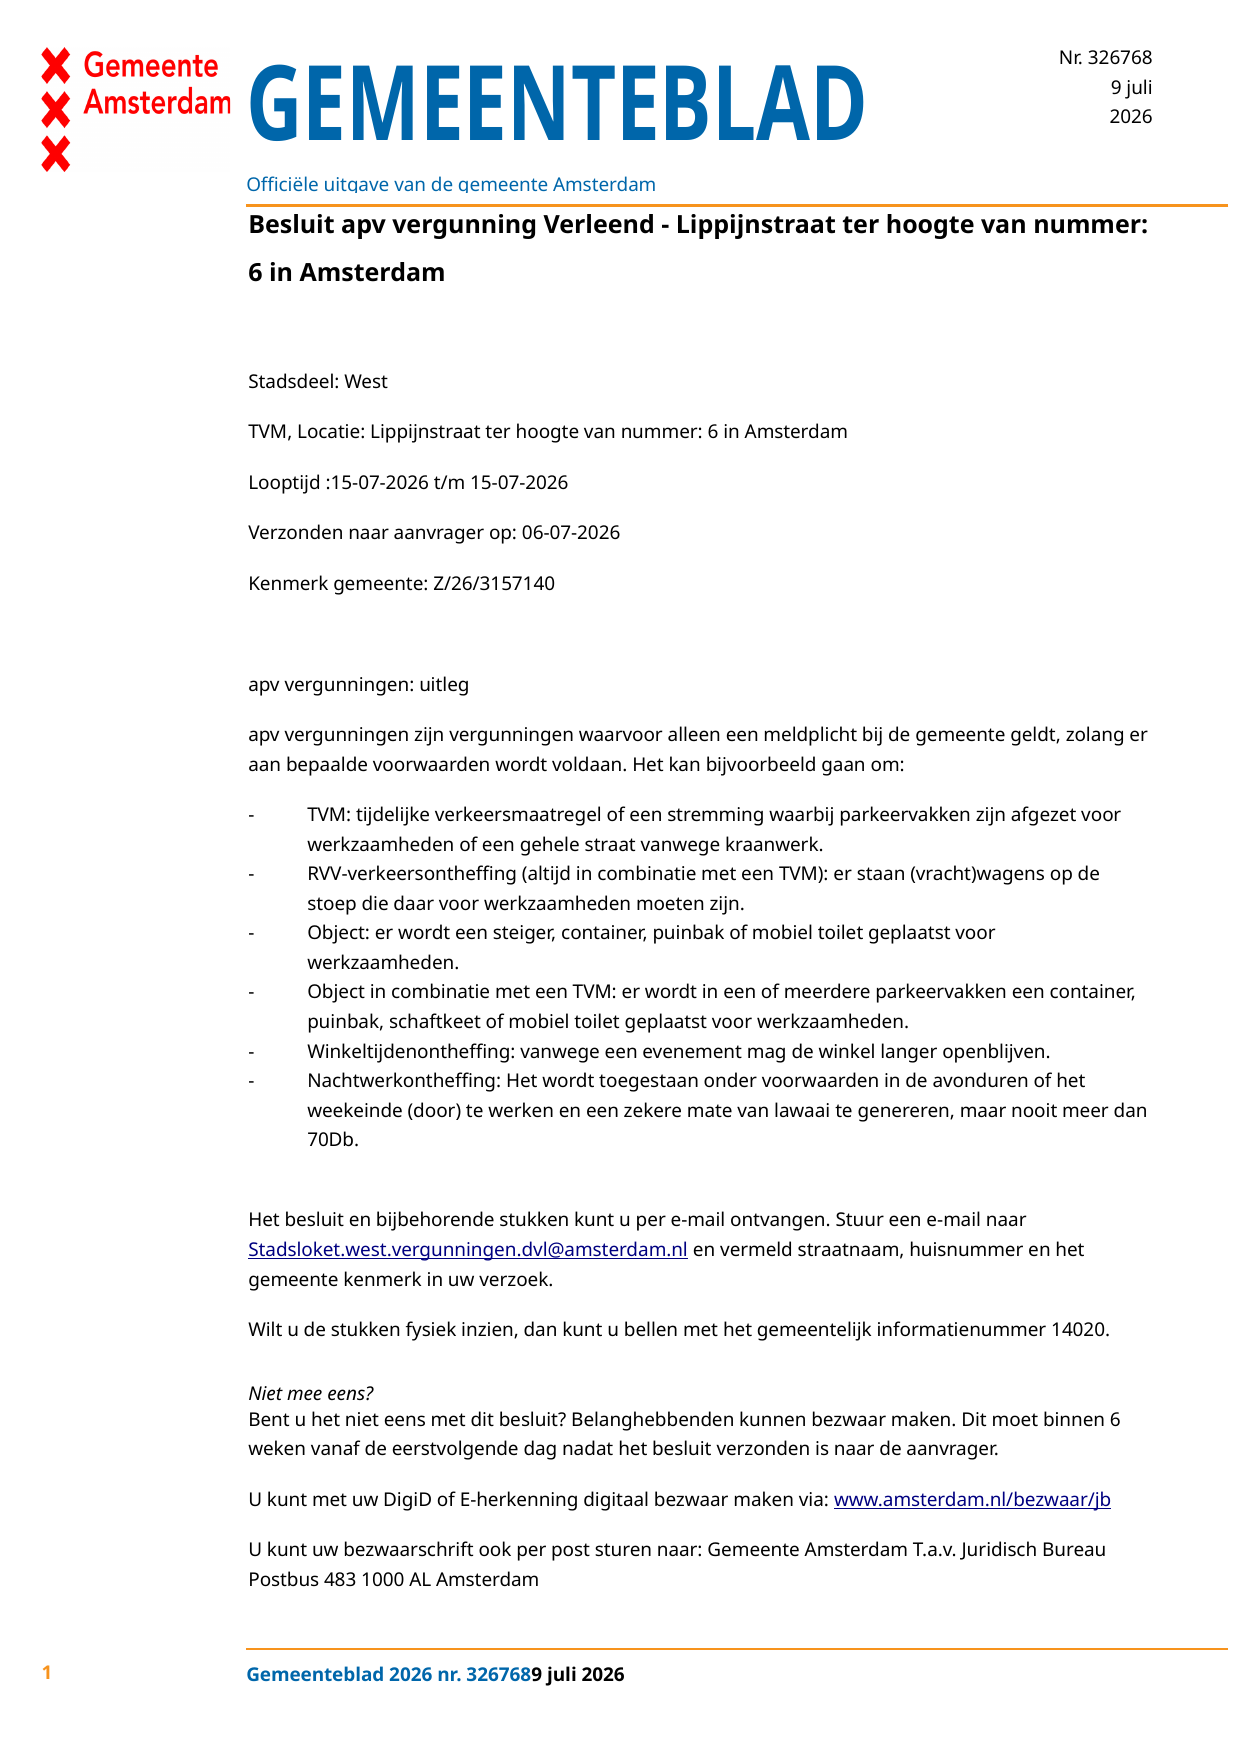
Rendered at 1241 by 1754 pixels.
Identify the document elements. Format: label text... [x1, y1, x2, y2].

text Wilt u de stukken fysiek inzien, dan kunt u bellen met het gemeentelijk informatienummer 14020. [248, 1316, 1152, 1342]
text apv vergunningen: uitleg [248, 671, 1152, 697]
text Niet mee eens? [248, 1380, 1152, 1406]
text U kunt uw bezwaarschrift ook per post sturen naar: Gemeente Amsterdam T.a.v. Juridisch Bureau Postbus 483 1000 AL Amsterdam [248, 1536, 1152, 1592]
picture [41, 47, 231, 172]
text Stadsdeel: West [248, 368, 1152, 394]
list Nachtwerkontheffing: Het wordt toegestaan onder voorwaarden in de avonduren of het weekeinde (door) te werken en een zekere mate van lawaai te genereren, maar nooit meer dan 70Db. [248, 1067, 1152, 1152]
list TVM: tijdelijke verkeersmaatregel of een stremming waarbij parkeervakken zijn afgezet voor werkzaamheden of een gehele straat vanwege kraanwerk. [248, 801, 1152, 857]
text Kenmerk gemeente: Z/26/3157140 [248, 570, 1152, 596]
text Bent u het niet eens met dit besluit? Belanghebbenden kunnen bezwaar maken. Dit moet binnen 6 weken vanaf de eerstvolgende dag nadat het besluit verzonden is naar de aanvrager. [248, 1406, 1152, 1461]
text U kunt met uw DigiD of E-herkenning digitaal bezwaar maken via: www.amsterdam.nl/bezwaar/jb [248, 1486, 1152, 1512]
text Looptijd :15-07-2026 t/m 15-07-2026 [248, 469, 1152, 495]
list Object in combinatie met een TVM: er wordt in een of meerdere parkeervakken een container, puinbak, schaftkeet of mobiel toilet geplaatst voor werkzaamheden. [248, 979, 1152, 1034]
list Winkeltijdenontheffing: vanwege een evenement mag de winkel langer openblijven. [248, 1038, 1152, 1064]
text Het besluit en bijbehorende stukken kunt u per e-mail ontvangen. Stuur een e-mail naar Stadsloket.west.vergunningen.dvl@amsterdam.nl en vermeld straatnaam, huisnummer en het gemeente kenmerk in uw verzoek. [248, 1207, 1152, 1292]
text apv vergunningen zijn vergunningen waarvoor alleen een meldplicht bij de gemeente geldt, zolang er aan bepaalde voorwaarden wordt voldaan. Het kan bijvoorbeeld gaan om: [248, 721, 1152, 777]
list Object: er wordt een steiger, container, puinbak of mobiel toilet geplaatst voor werkzaamheden. [248, 919, 1152, 975]
list RVV-verkeersontheffing (altijd in combinatie met een TVM): er staan (vracht)wagens op de stoep die daar voor werkzaamheden moeten zijn. [248, 860, 1152, 916]
text Besluit apv vergunning Verleend - Lippijnstraat ter hoogte van nummer: 6 in Amsterdam [248, 207, 1152, 288]
text TVM, Locatie: Lippijnstraat ter hoogte van nummer: 6 in Amsterdam [248, 419, 1152, 444]
text Verzonden naar aanvrager op: 06-07-2026 [248, 519, 1152, 545]
